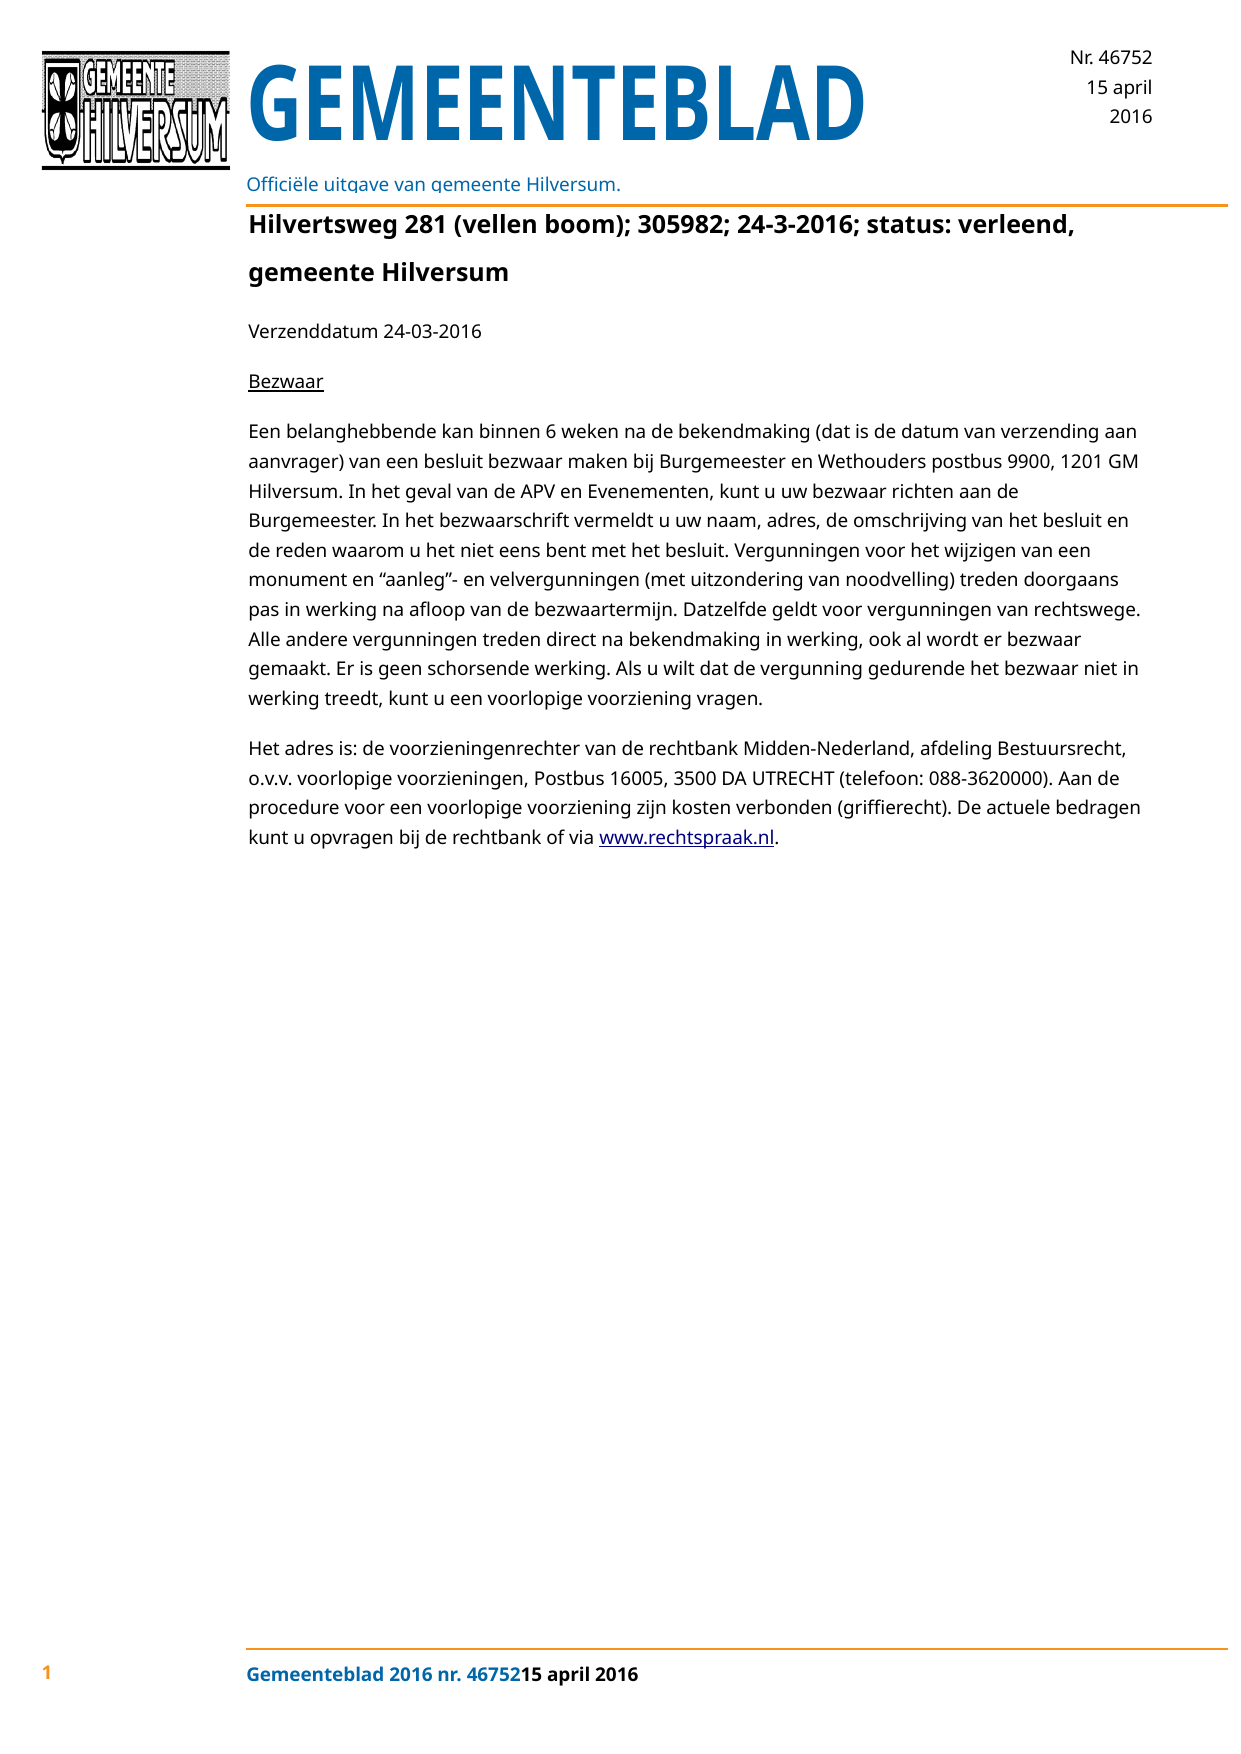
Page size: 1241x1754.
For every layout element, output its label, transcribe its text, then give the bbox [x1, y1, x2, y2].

text Verzenddatum 24-03-2016 [248, 318, 1152, 344]
text Bezwaar [248, 368, 1152, 394]
text Het adres is: de voorzieningenrechter van de rechtbank Midden-Nederland, afdeling Bestuursrecht, o.v.v. voorlopige voorzieningen, Postbus 16005, 3500 DA UTRECHT (telefoon: 088-3620000). Aan de procedure voor een voorlopige voorziening zijn kosten verbonden (griffierecht). De actuele bedragen kunt u opvragen bij de rechtbank of via www.rechtspraak.nl. [248, 735, 1152, 850]
picture [41, 47, 231, 172]
text Een belanghebbende kan binnen 6 weken na de bekendmaking (dat is de datum van verzending aan aanvrager) van een besluit bezwaar maken bij Burgemeester en Wethouders postbus 9900, 1201 GM Hilversum. In het geval van de APV en Evenementen, kunt u uw bezwaar richten aan de Burgemeester. In het bezwaarschrift vermeldt u uw naam, adres, de omschrijving van het besluit en de reden waarom u het niet eens bent met het besluit. Vergunningen voor het wijzigen van een monument en “aanleg”- en velvergunningen (met uitzondering van noodvelling) treden doorgaans pas in werking na afloop van de bezwaartermijn. Datzelfde geldt voor vergunningen van rechtswege. Alle andere vergunningen treden direct na bekendmaking in werking, ook al wordt er bezwaar gemaakt. Er is geen schorsende werking. Als u wilt dat de vergunning gedurende het bezwaar niet in werking treedt, kunt u een voorlopige voorziening vragen. [248, 419, 1152, 711]
text Hilvertsweg 281 (vellen boom); 305982; 24-3-2016; status: verleend, gemeente Hilversum [248, 207, 1152, 288]
